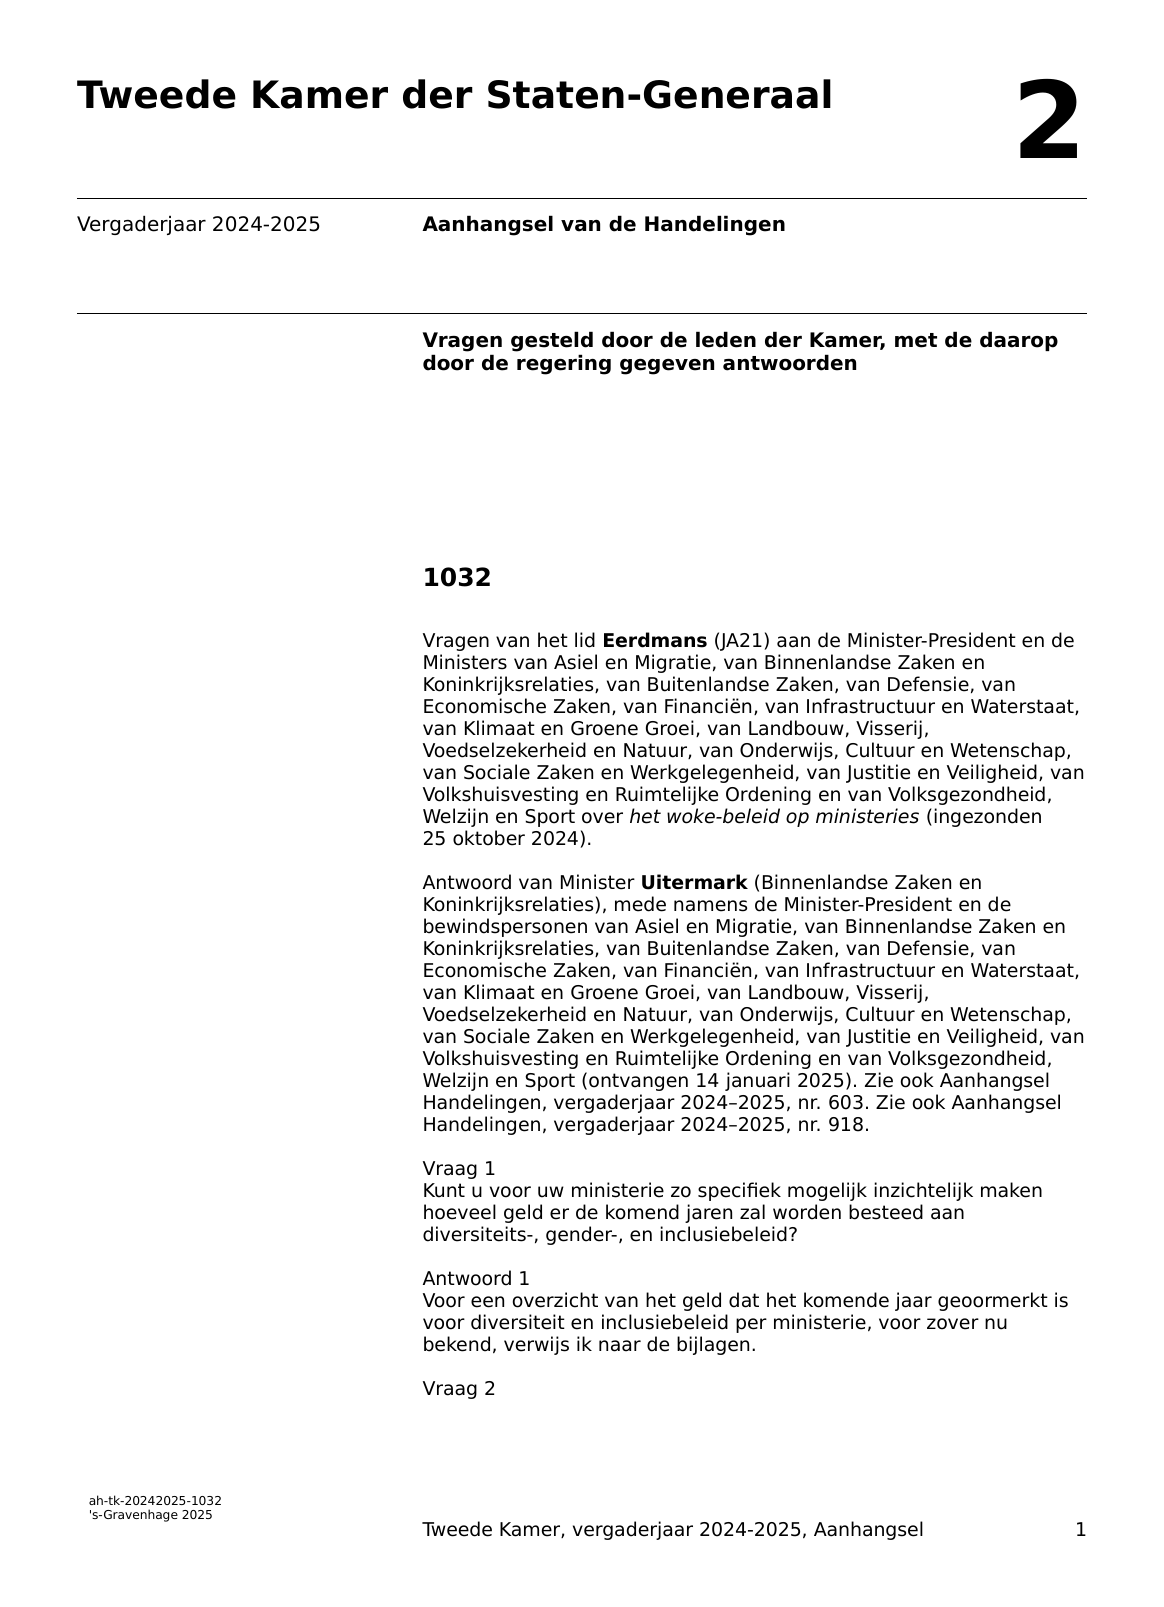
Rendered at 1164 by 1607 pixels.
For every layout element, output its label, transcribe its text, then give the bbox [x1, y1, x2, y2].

table_cell [77, 314, 422, 375]
text Vraag 2 [422, 1378, 1087, 1400]
table_header 2 [886, 59, 1087, 198]
text 's-Gravenhage 2025 [88, 1508, 323, 1522]
table_cell Vergaderjaar 2024-2025 [77, 199, 422, 313]
table_header Tweede Kamer der Staten-Generaal [77, 59, 886, 198]
text Voor een overzicht van het geld dat het komende jaar geoormerkt is voor diversiteit en inclusiebeleid per ministerie, voor zover nu bekend, verwijs ik naar de bijlagen. [422, 1290, 1087, 1356]
text Antwoord van Minister Uitermark (Binnenlandse Zaken en Koninkrijksrelaties), mede namens de Minister-President en de bewindspersonen van Asiel en Migratie, van Binnenlandse Zaken en Koninkrijksrelaties, van Buitenlandse Zaken, van Defensie, van Economische Zaken, van Financiën, van Infrastructuur en Waterstaat, van Klimaat en Groene Groei, van Landbouw, Visserij, Voedselzekerheid en Natuur, van Onderwijs, Cultuur en Wetenschap, van Sociale Zaken en Werkgelegenheid, van Justitie en Veiligheid, van Volkshuisvesting en Ruimtelijke Ordening en van Volksgezondheid, Welzijn en Sport (ontvangen 14 januari 2025). Zie ook Aanhangsel Handelingen, vergaderjaar 2024–2025, nr. 603. Zie ook Aanhangsel Handelingen, vergaderjaar 2024–2025, nr. 918. [422, 872, 1087, 1136]
text Antwoord 1 [422, 1268, 1087, 1290]
text Vraag 1 [422, 1158, 1087, 1180]
table_cell Vragen gesteld door de leden der Kamer, met de daarop door de regering gegeven antwoorden [422, 314, 1087, 375]
table_cell Aanhangsel van de Handelingen [422, 199, 1087, 313]
text Kunt u voor uw ministerie zo specifiek mogelijk inzichtelijk maken hoeveel geld er de komend jaren zal worden besteed aan diversiteits-, gender-, en inclusiebeleid? [422, 1180, 1087, 1246]
text 1032 [422, 563, 1087, 592]
text Vragen van het lid Eerdmans (JA21) aan de Minister-President en de Ministers van Asiel en Migratie, van Binnenlandse Zaken en Koninkrijksrelaties, van Buitenlandse Zaken, van Defensie, van Economische Zaken, van Financiën, van Infrastructuur en Waterstaat, van Klimaat en Groene Groei, van Landbouw, Visserij, Voedselzekerheid en Natuur, van Onderwijs, Cultuur en Wetenschap, van Sociale Zaken en Werkgelegenheid, van Justitie en Veiligheid, van Volkshuisvesting en Ruimtelijke Ordening en van Volksgezondheid, Welzijn en Sport over het woke-beleid op ministeries (ingezonden 25 oktober 2024). [422, 630, 1087, 850]
text ah-tk-20242025-1032 [88, 1494, 323, 1508]
